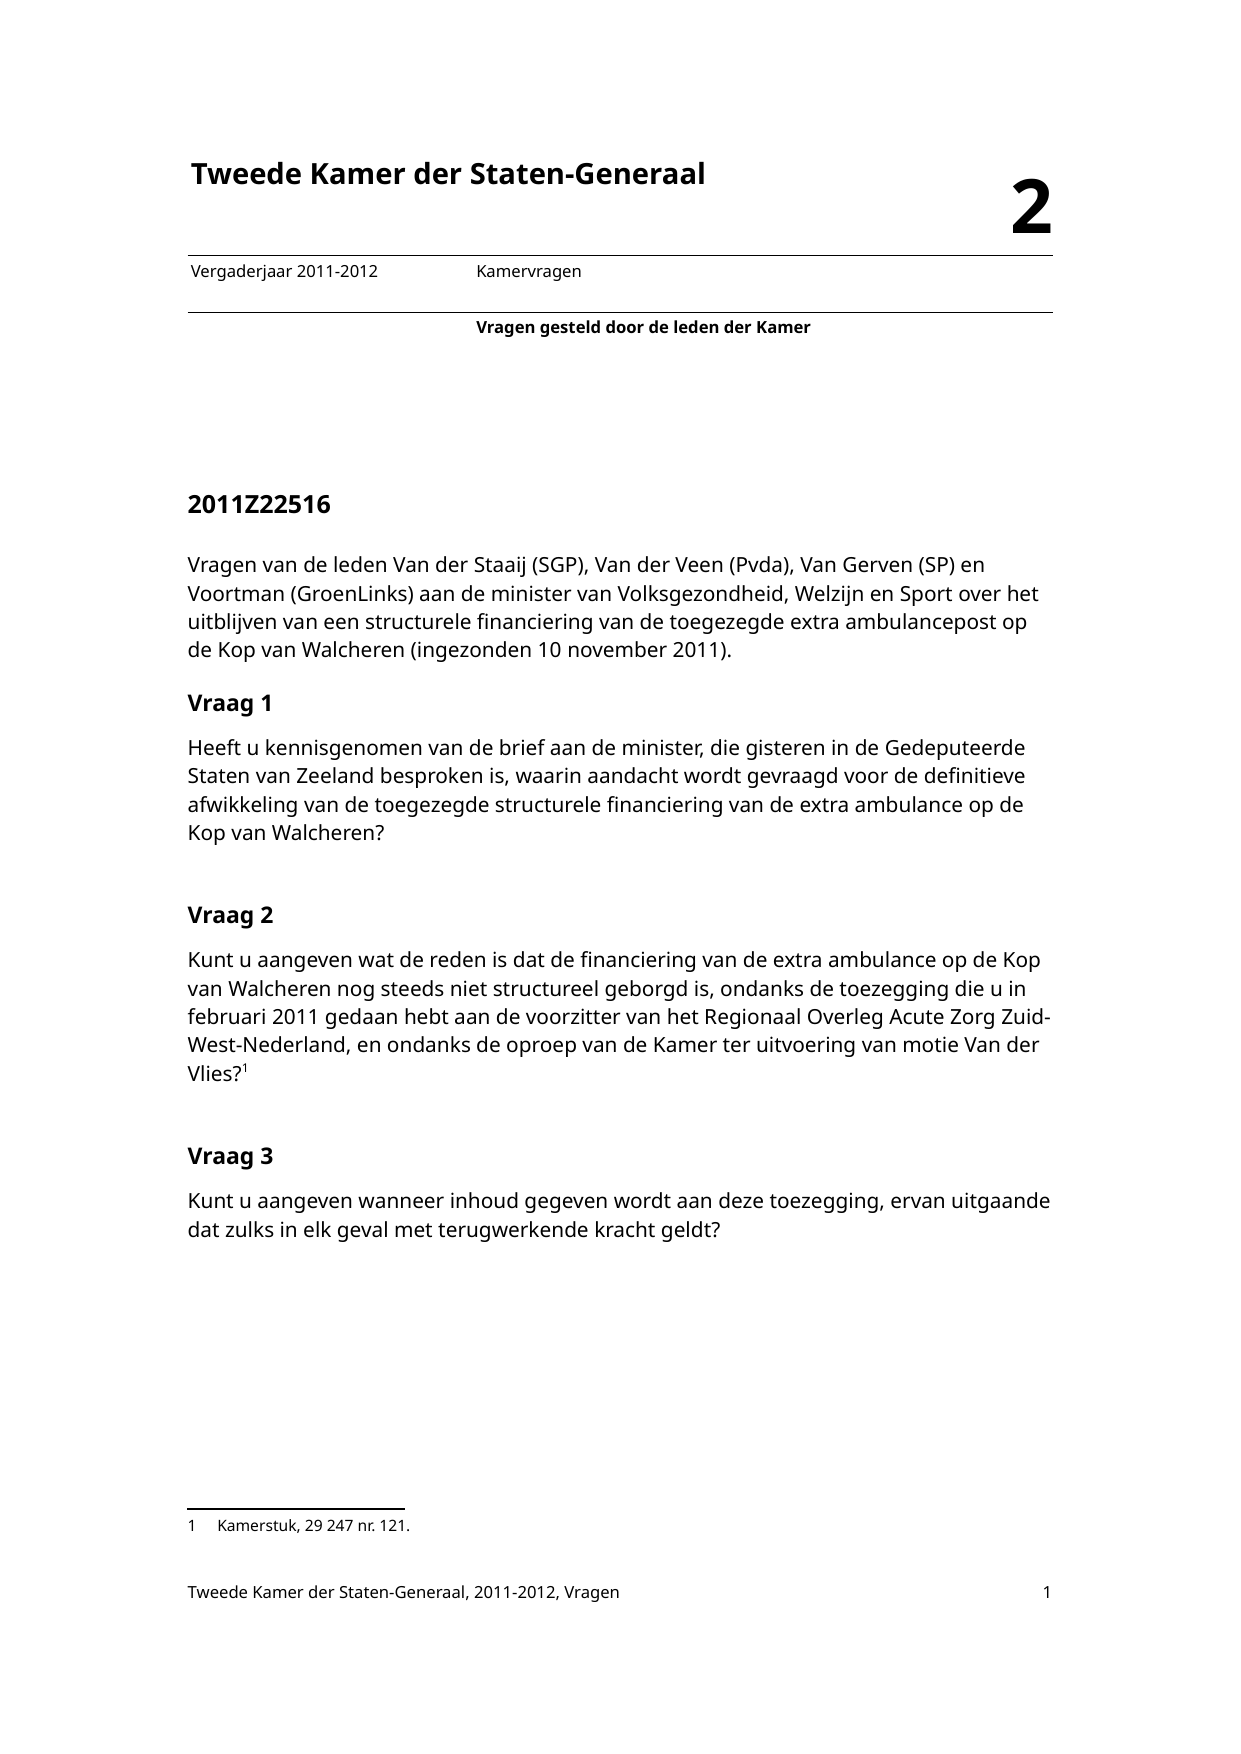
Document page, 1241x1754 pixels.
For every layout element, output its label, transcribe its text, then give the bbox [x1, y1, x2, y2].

table_header 2 [880, 150, 1053, 255]
subtitle Vraag 1 [187, 687, 1053, 718]
table_cell Kamervragen [473, 256, 1053, 312]
text Heeft u kennisgenomen van de brief aan de minister, die gisteren in de Gedeputeerde Staten van Zeeland besproken is, waarin aandacht wordt gevraagd voor de definitieve afwikkeling van de toegezegde structurele financiering van de extra ambulance op de Kop van Walcheren? [187, 733, 1053, 847]
table_cell [188, 313, 473, 339]
text Kunt u aangeven wat de reden is dat de financiering van de extra ambulance op de Kop van Walcheren nog steeds niet structureel geborgd is, ondanks de toezegging die u in februari 2011 gedaan hebt aan de voorzitter van het Regionaal Overleg Acute Zorg Zuid-West-Nederland, en ondanks de oproep van de Kamer ter uitvoering van motie Van der Vlies? [187, 945, 1053, 1087]
text Vragen van de leden Van der Staaij (SGP), Van der Veen (Pvda), Van Gerven (SP) en Voortman (GroenLinks) aan de minister van Volksgezondheid, Welzijn en Sport over het uitblijven van een structurele financiering van de toegezegde extra ambulancepost op de Kop van Walcheren (ingezonden 10 november 2011). [187, 550, 1053, 664]
table_cell Vragen gesteld door de leden der Kamer [473, 313, 1053, 339]
subtitle Vraag 2 [187, 899, 1053, 930]
text Kunt u aangeven wanneer inhoud gegeven wordt aan deze toezegging, ervan uitgaande dat zulks in elk geval met terugwerkende kracht geldt? [187, 1186, 1053, 1243]
subtitle Vraag 3 [187, 1140, 1053, 1171]
table_header Tweede Kamer der Staten-Generaal [188, 150, 879, 255]
table_cell Vergaderjaar 2011-2012 [188, 256, 473, 312]
text 2011Z22516 [187, 487, 1053, 521]
text Kamerstuk, 29 247 nr. 121. [187, 1508, 1053, 1536]
